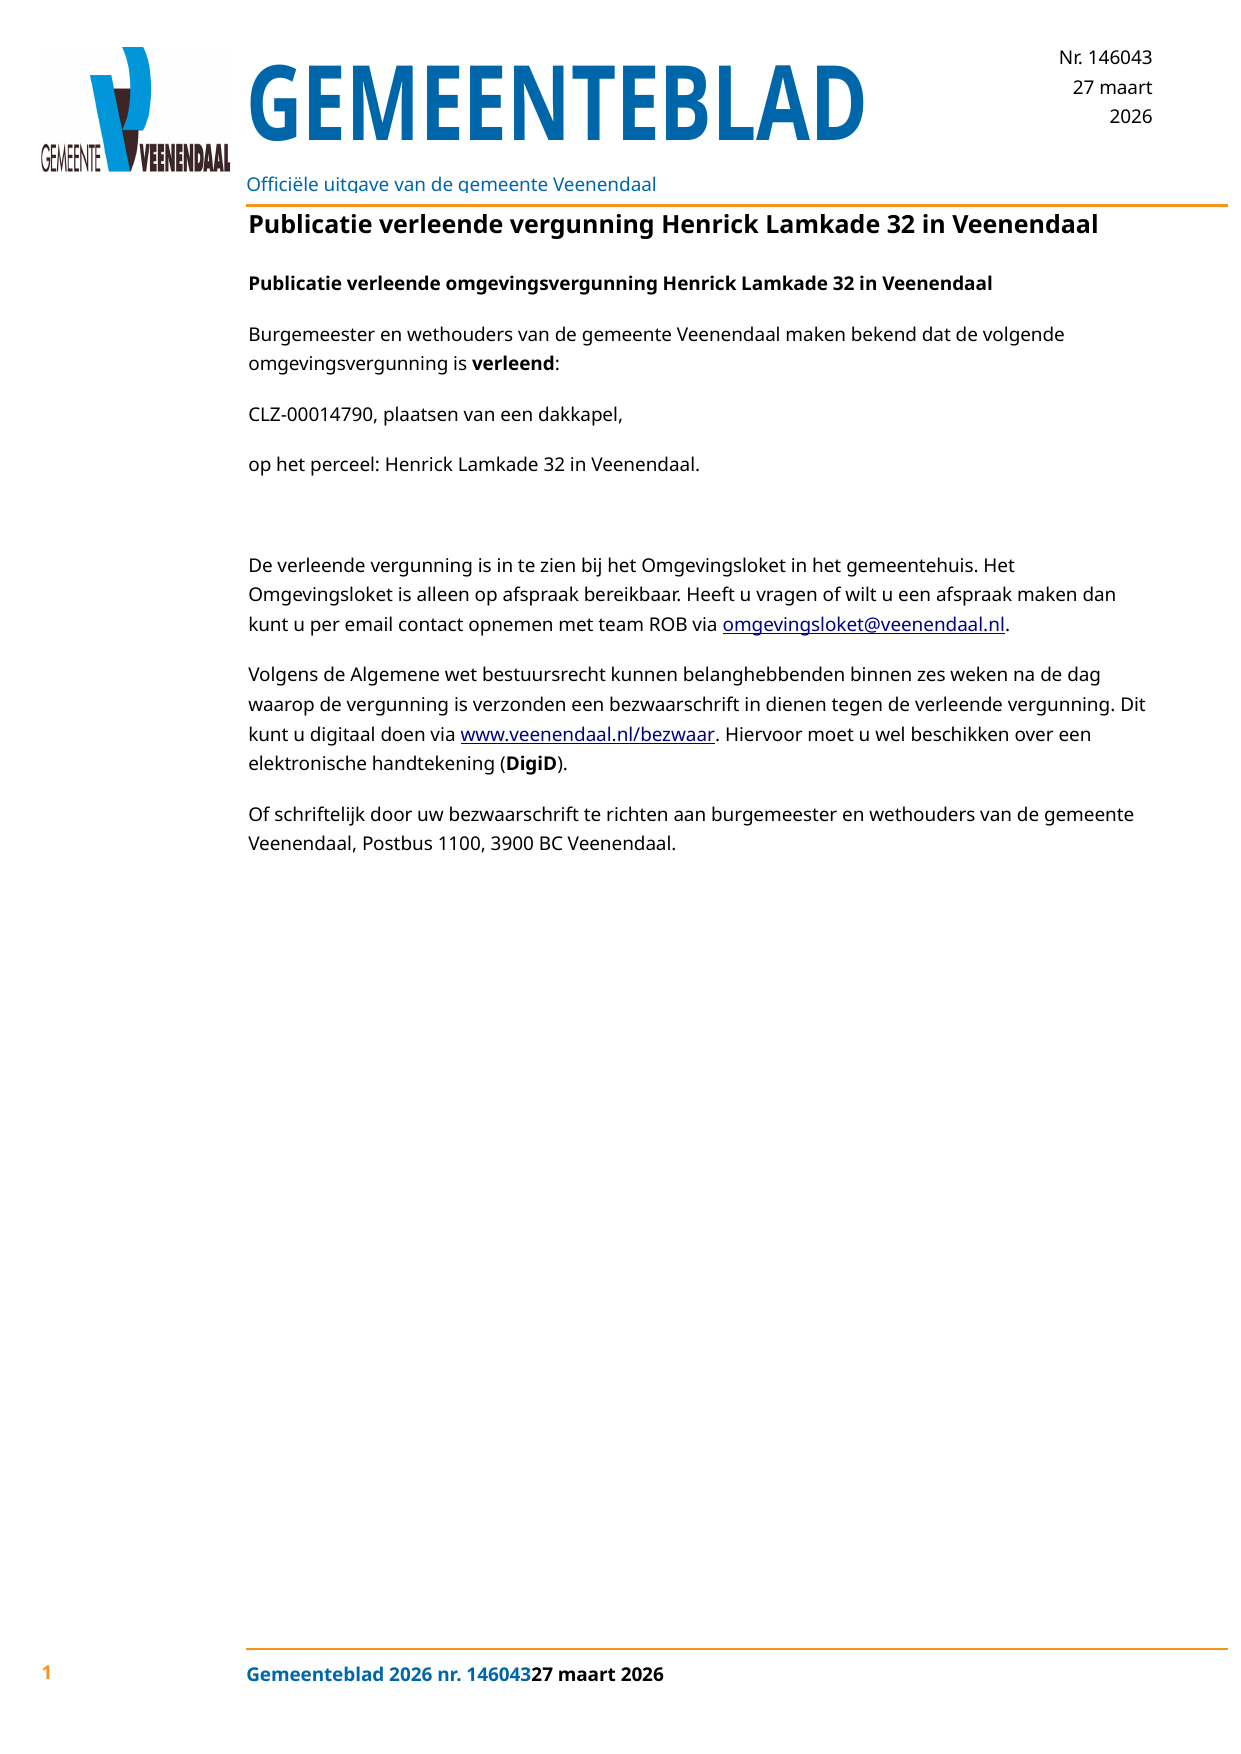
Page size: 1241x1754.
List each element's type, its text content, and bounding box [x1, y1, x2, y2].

picture [41, 47, 130, 172]
text Of schriftelijk door uw bezwaarschrift te richten aan burgemeester en wethouders van de gemeente Veenendaal, Postbus 1100, 3900 BC Veenendaal. [248, 801, 1152, 856]
text Burgemeester en wethouders van de gemeente Veenendaal maken bekend dat de volgende omgevingsvergunning is verleend: [248, 321, 1152, 376]
text Publicatie verleende omgevingsvergunning Henrick Lamkade 32 in Veenendaal [248, 270, 1152, 296]
text Publicatie verleende vergunning Henrick Lamkade 32 in Veenendaal [248, 207, 1152, 241]
text Volgens de Algemene wet bestuursrecht kunnen belanghebbenden binnen zes weken na de dag waarop de vergunning is verzonden een bezwaarschrift in dienen tegen de verleende vergunning. Dit kunt u digitaal doen via www.veenendaal.nl/bezwaar. Hiervoor moet u wel beschikken over een elektronische handtekening (DigiD). [248, 662, 1152, 776]
picture [123, 47, 231, 172]
text op het perceel: Henrick Lamkade 32 in Veenendaal. [248, 451, 1152, 477]
text De verleende vergunning is in te zien bij het Omgevingsloket in het gemeentehuis. Het Omgevingsloket is alleen op afspraak bereikbaar. Heeft u vragen of wilt u een afspraak maken dan kunt u per email contact opnemen met team ROB via omgevingsloket@veenendaal.nl. [248, 552, 1152, 637]
text CLZ-00014790, plaatsen van een dakkapel, [248, 401, 1152, 426]
